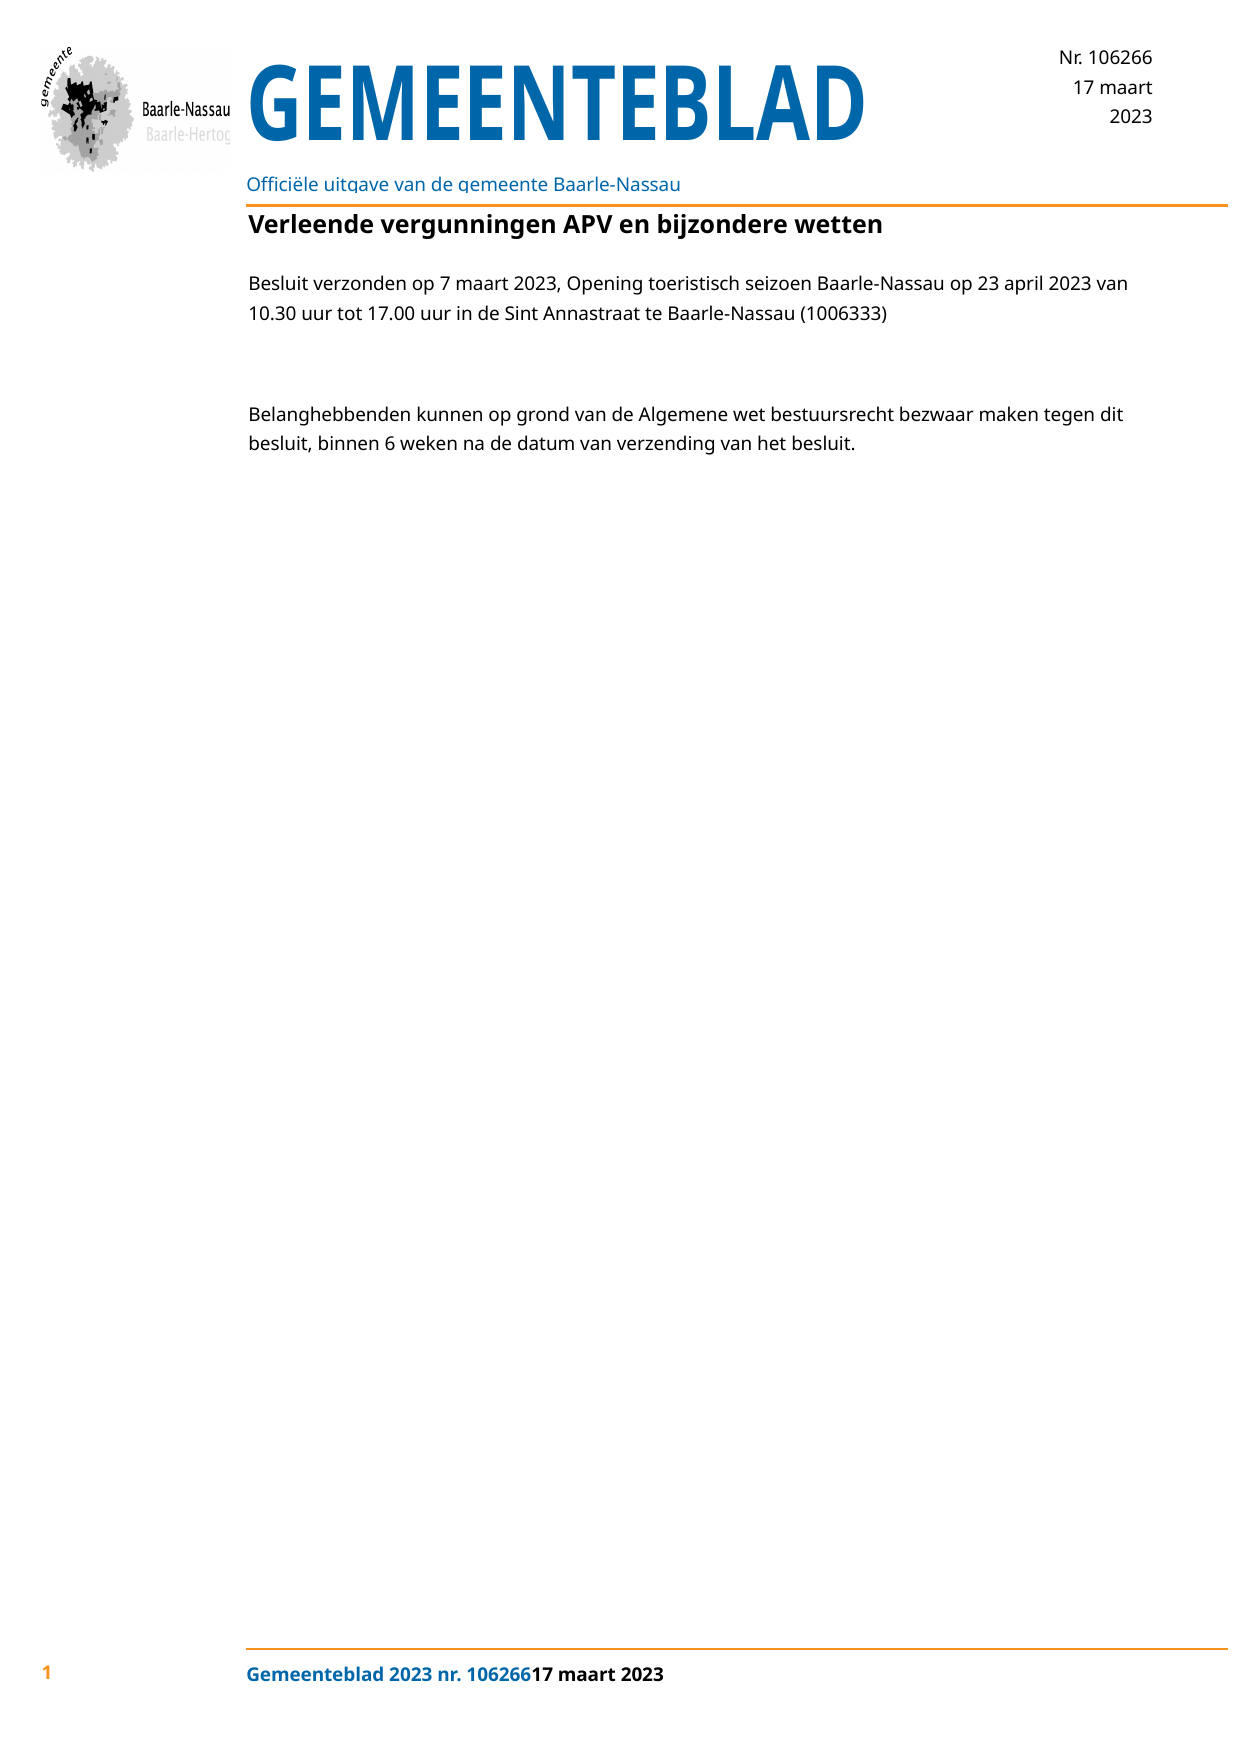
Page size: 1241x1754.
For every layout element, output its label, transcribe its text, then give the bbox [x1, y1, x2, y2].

text Verleende vergunningen APV en bijzondere wetten [248, 207, 1152, 241]
text Besluit verzonden op 7 maart 2023, Opening toeristisch seizoen Baarle-Nassau op 23 april 2023 van 10.30 uur tot 17.00 uur in de Sint Annastraat te Baarle-Nassau (1006333) [248, 270, 1152, 326]
text Belanghebbenden kunnen op grond van de Algemene wet bestuursrecht bezwaar maken tegen dit besluit, binnen 6 weken na de datum van verzending van het besluit. [248, 401, 1152, 456]
picture [41, 47, 231, 172]
